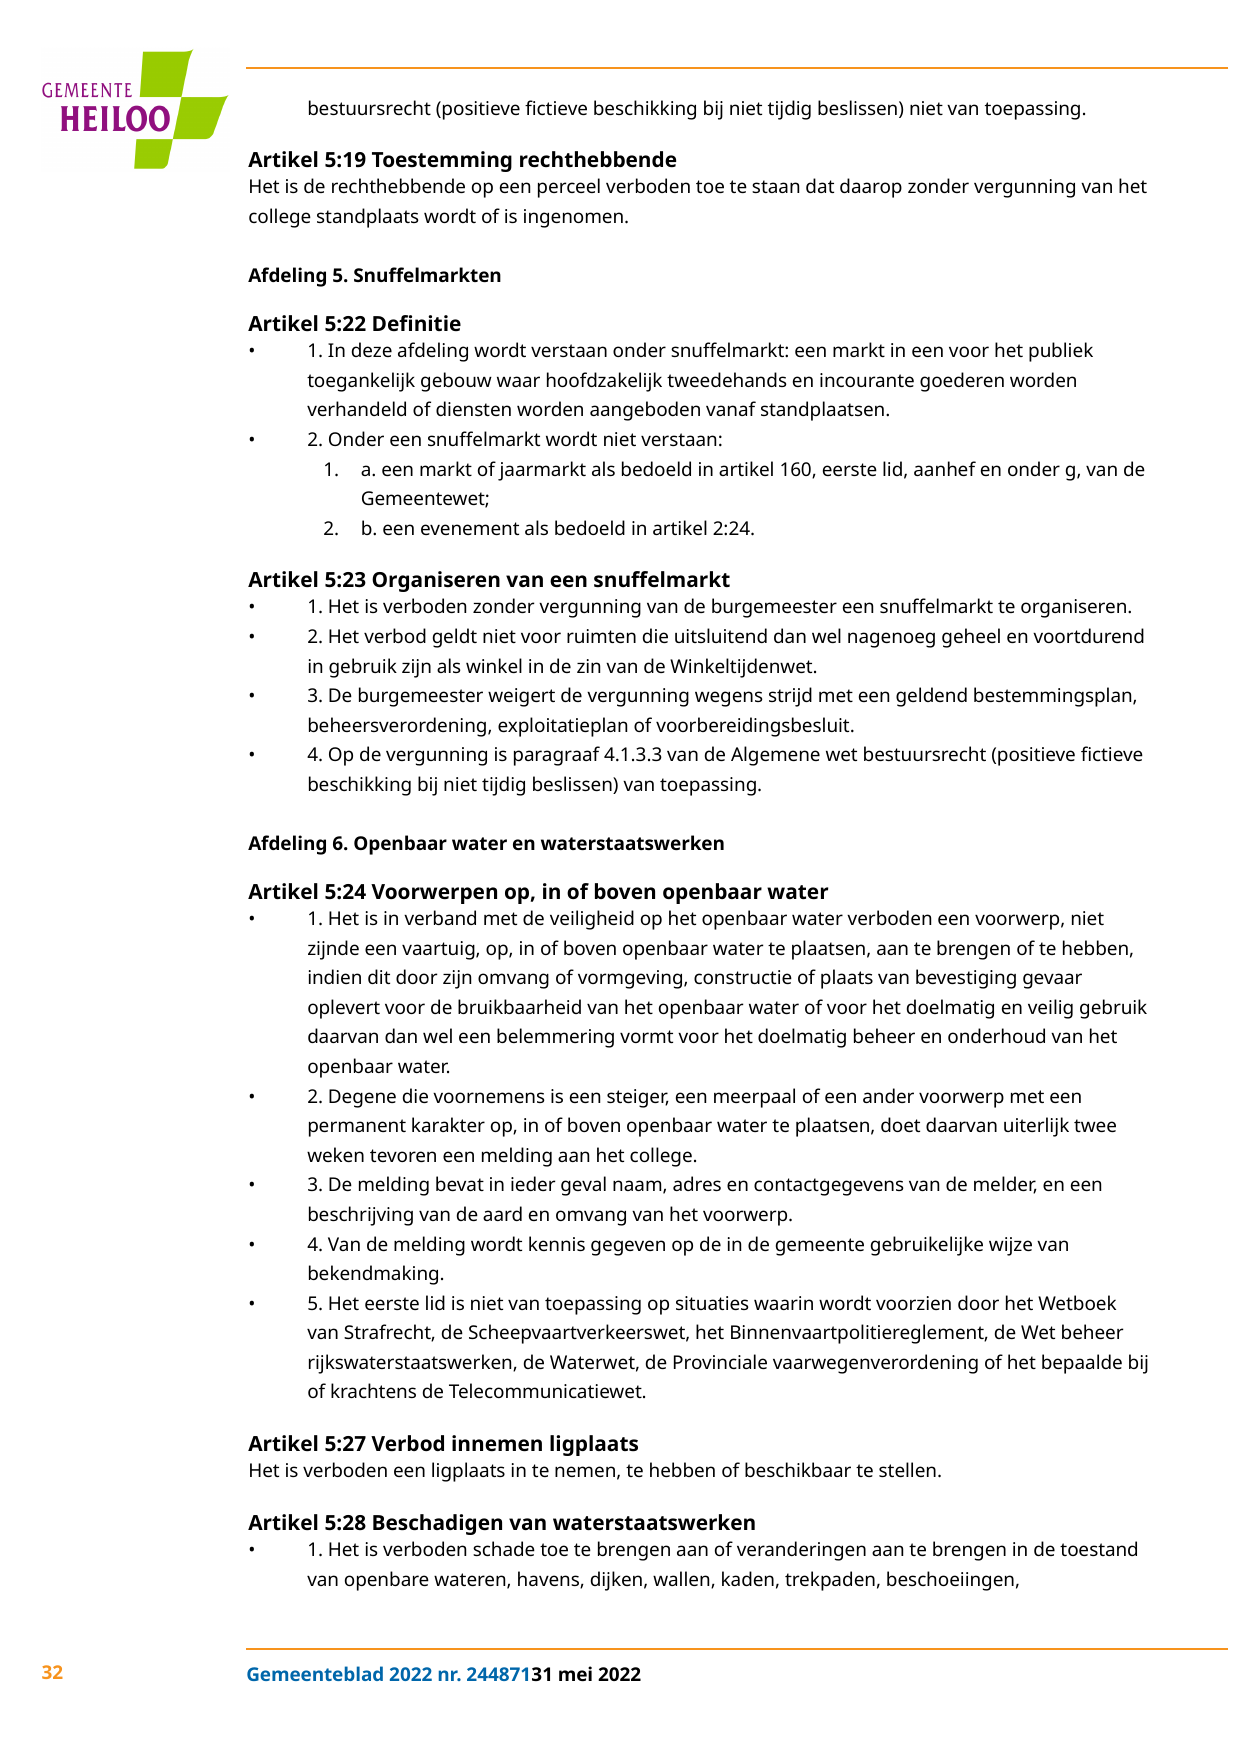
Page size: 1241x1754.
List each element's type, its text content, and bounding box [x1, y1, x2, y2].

picture [41, 47, 231, 172]
list bestuursrecht (positieve fictieve beschikking bij niet tijdig beslissen) niet van toepassing. [248, 95, 1152, 121]
list 1. In deze afdeling wordt verstaan onder snuffelmarkt: een markt in een voor het publiek toegankelijk gebouw waar hoofdzakelijk tweedehands en incourante goederen worden verhandeld of diensten worden aangeboden vanaf standplaatsen. [248, 337, 1152, 422]
text Artikel 5:28 Beschadigen van waterstaatswerken [248, 1508, 1152, 1536]
list 5. Het eerste lid is niet van toepassing op situaties waarin wordt voorzien door het Wetboek van Strafrecht, de Scheepvaartverkeerswet, het Binnenvaartpolitiereglement, de Wet beheer rijkswaterstaatswerken, de Waterwet, de Provinciale vaarwegenverordening of het bepaalde bij of krachtens de Telecommunicatiewet. [248, 1290, 1152, 1404]
text Artikel 5:22 Definitie [248, 309, 1152, 337]
text Afdeling 5. Snuffelmarkten [248, 262, 1152, 288]
text Artikel 5:24 Voorwerpen op, in of boven openbaar water [248, 877, 1152, 905]
text Afdeling 6. Openbaar water en waterstaatswerken [248, 830, 1152, 856]
list a. een markt of jaarmarkt als bedoeld in artikel 160, eerste lid, aanhef en onder g, van de Gemeentewet; [323, 456, 1152, 511]
text Het is de rechthebbende op een perceel verboden toe te staan dat daarop zonder vergunning van het college standplaats wordt of is ingenomen. [248, 174, 1152, 229]
list 2. Het verbod geldt niet voor ruimten die uitsluitend dan wel nagenoeg geheel en voortdurend in gebruik zijn als winkel in de zin van de Winkeltijdenwet. [248, 623, 1152, 679]
list 2. Onder een snuffelmarkt wordt niet verstaan: [248, 426, 1152, 452]
list 2. Degene die voornemens is een steiger, een meerpaal of een ander voorwerp met een permanent karakter op, in of boven openbaar water te plaatsen, doet daarvan uiterlijk twee weken tevoren een melding aan het college. [248, 1083, 1152, 1168]
list 1. Het is in verband met de veiligheid op het openbaar water verboden een voorwerp, niet zijnde een vaartuig, op, in of boven openbaar water te plaatsen, aan te brengen of te hebben, indien dit door zijn omvang of vormgeving, constructie of plaats van bevestiging gevaar oplevert voor de bruikbaarheid van het openbaar water of voor het doelmatig en veilig gebruik daarvan dan wel een belemmering vormt voor het doelmatig beheer en onderhoud van het openbaar water. [248, 905, 1152, 1079]
text Artikel 5:27 Verbod innemen ligplaats [248, 1429, 1152, 1458]
list 4. Op de vergunning is paragraaf 4.1.3.3 van de Algemene wet bestuursrecht (positieve fictieve beschikking bij niet tijdig beslissen) van toepassing. [248, 742, 1152, 797]
text Artikel 5:23 Organiseren van een snuffelmarkt [248, 565, 1152, 594]
text Artikel 5:19 Toestemming rechthebbende [248, 145, 1152, 174]
list 1. Het is verboden schade toe te brengen aan of veranderingen aan te brengen in de toestand van openbare wateren, havens, dijken, wallen, kaden, trekpaden, beschoeiingen, [248, 1536, 1152, 1592]
list b. een evenement als bedoeld in artikel 2:24. [323, 515, 1152, 541]
list 1. Het is verboden zonder vergunning van de burgemeester een snuffelmarkt te organiseren. [248, 594, 1152, 619]
text Het is verboden een ligplaats in te nemen, te hebben of beschikbaar te stellen. [248, 1458, 1152, 1483]
list 4. Van de melding wordt kennis gegeven op de in de gemeente gebruikelijke wijze van bekendmaking. [248, 1231, 1152, 1286]
list 3. De melding bevat in ieder geval naam, adres en contactgegevens van de melder, en een beschrijving van de aard en omvang van het voorwerp. [248, 1172, 1152, 1227]
list 3. De burgemeester weigert de vergunning wegens strijd met een geldend bestemmingsplan, beheersverordening, exploitatieplan of voorbereidingsbesluit. [248, 682, 1152, 738]
